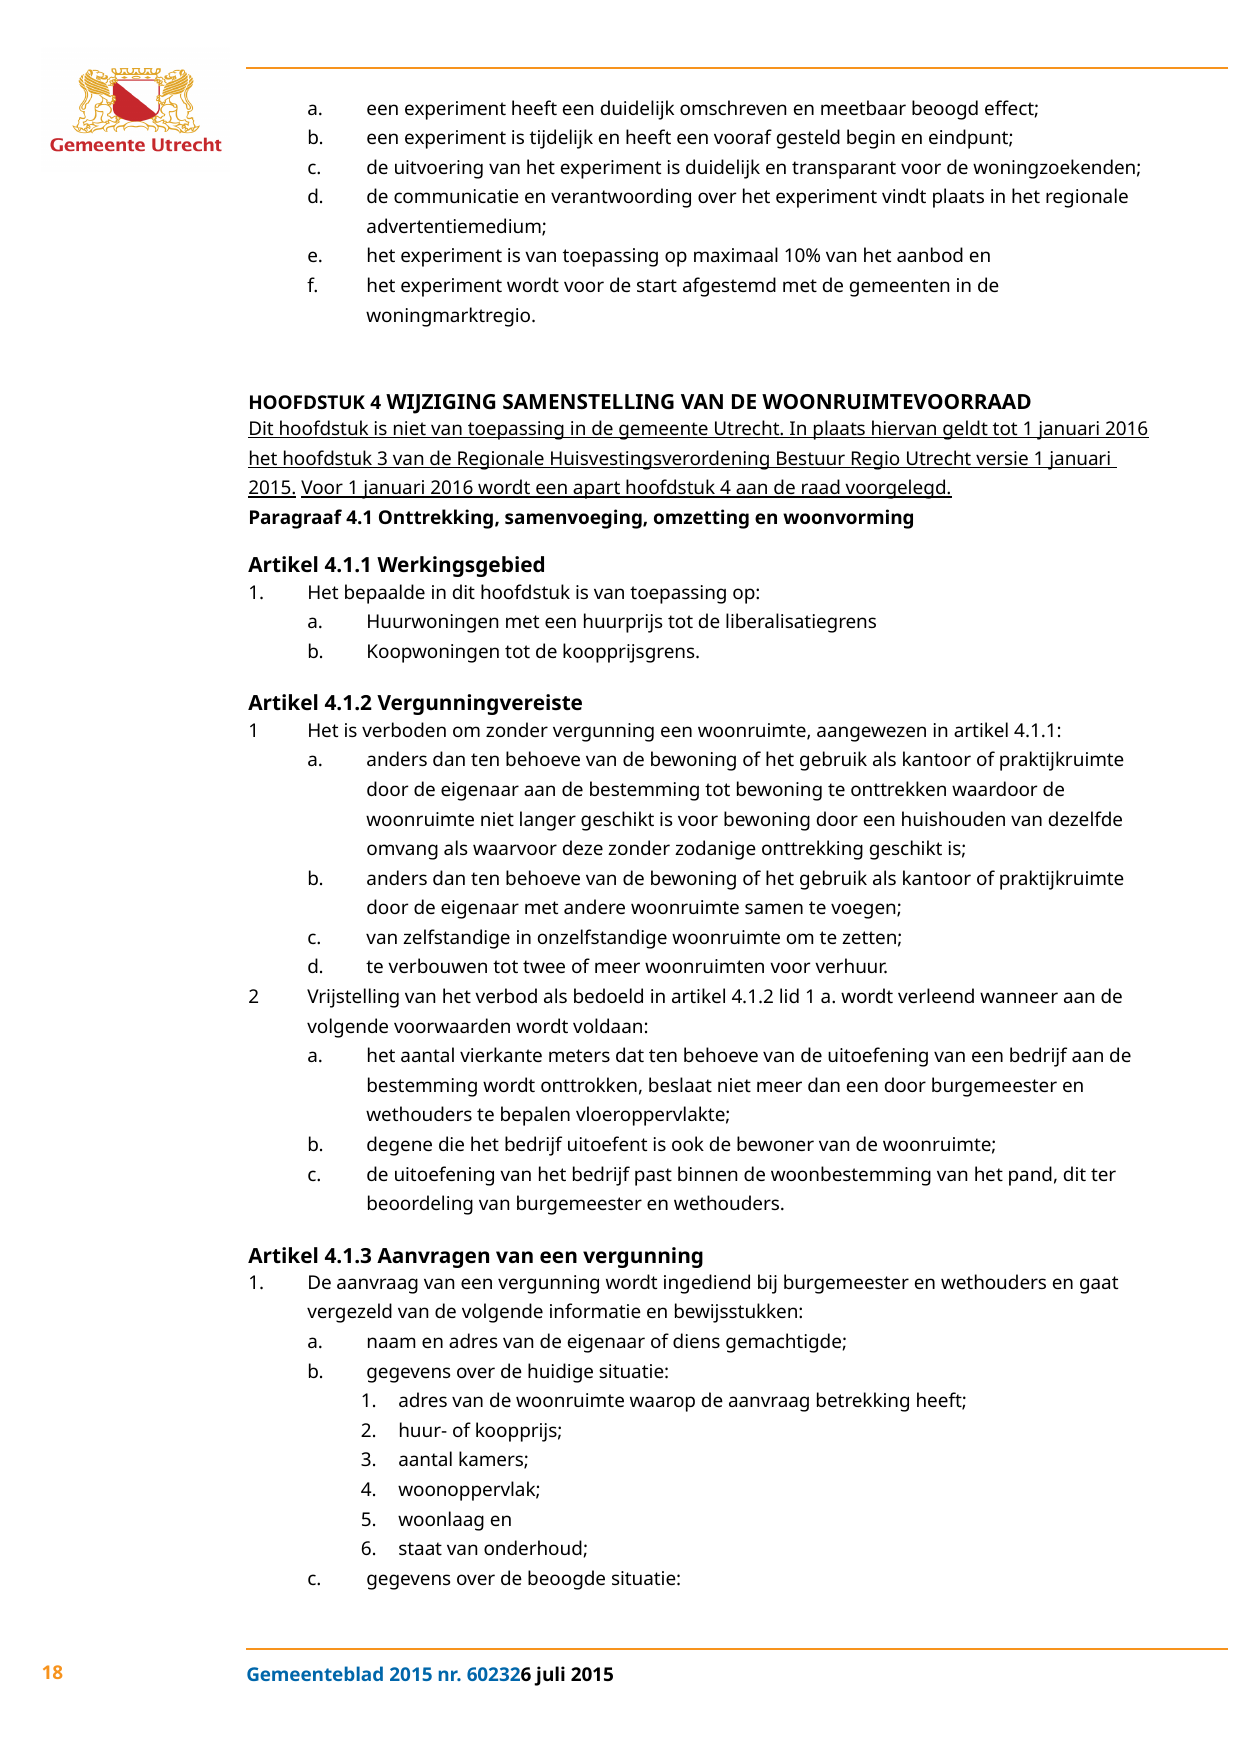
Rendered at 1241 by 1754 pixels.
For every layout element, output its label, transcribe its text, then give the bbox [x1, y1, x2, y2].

picture [41, 47, 231, 172]
list anders dan ten behoeve van de bewoning of het gebruik als kantoor of praktijkruimte door de eigenaar met andere woonruimte samen te voegen; [307, 865, 1152, 920]
list adres van de woonruimte waarop de aanvraag betrekking heeft; [361, 1387, 1152, 1413]
list De aanvraag van een vergunning wordt ingediend bij burgemeester en wethouders en gaat vergezeld van de volgende informatie en bewijsstukken: [248, 1269, 1152, 1324]
text HOOFDSTUK 4 WIJZIGING SAMENSTELLING VAN DE WOONRUIMTEVOORRAAD [248, 387, 1152, 415]
list van zelfstandige in onzelfstandige woonruimte om te zetten; [307, 924, 1152, 950]
list staat van onderhoud; [361, 1535, 1152, 1561]
list de uitvoering van het experiment is duidelijk en transparant voor de woningzoekenden; [307, 154, 1152, 180]
list woonlaag en [361, 1506, 1152, 1532]
list Het bepaalde in dit hoofdstuk is van toepassing op: [248, 579, 1152, 605]
list Het is verboden om zonder vergunning een woonruimte, aangewezen in artikel 4.1.1: [248, 717, 1152, 743]
list Vrijstelling van het verbod als bedoeld in artikel 4.1.2 lid 1 a. wordt verleend wanneer aan de volgende voorwaarden wordt voldaan: [248, 983, 1152, 1038]
list huur- of koopprijs; [361, 1417, 1152, 1443]
list anders dan ten behoeve van de bewoning of het gebruik als kantoor of praktijkruimte door de eigenaar aan de bestemming tot bewoning te onttrekken waardoor de woonruimte niet langer geschikt is voor bewoning door een huishouden van dezelfde omvang als waarvoor deze zonder zodanige onttrekking geschikt is; [307, 747, 1152, 861]
list naam en adres van de eigenaar of diens gemachtigde; [307, 1328, 1152, 1354]
list een experiment is tijdelijk en heeft een vooraf gesteld begin en eindpunt; [307, 124, 1152, 150]
text Artikel 4.1.3 Aanvragen van een vergunning [248, 1241, 1152, 1269]
list gegevens over de beoogde situatie: [307, 1565, 1152, 1591]
list het aantal vierkante meters dat ten behoeve van de uitoefening van een bedrijf aan de bestemming wordt onttrokken, beslaat niet meer dan een door burgemeester en wethouders te bepalen vloeroppervlakte; [307, 1042, 1152, 1127]
list een experiment heeft een duidelijk omschreven en meetbaar beoogd effect; [307, 95, 1152, 121]
list de uitoefening van het bedrijf past binnen de woonbestemming van het pand, dit ter beoordeling van burgemeester en wethouders. [307, 1161, 1152, 1216]
text Dit hoofdstuk is niet van toepassing in de gemeente Utrecht. In plaats hiervan geldt tot 1 januari 2016 het hoofdstuk 3 van de Regionale Huisvestingsverordening Bestuur Regio Utrecht versie 1 januari 2015. Voor 1 januari 2016 wordt een apart hoofdstuk 4 aan de raad voorgelegd. [248, 415, 1152, 500]
list degene die het bedrijf uitoefent is ook de bewoner van de woonruimte; [307, 1131, 1152, 1157]
list te verbouwen tot twee of meer woonruimten voor verhuur. [307, 954, 1152, 979]
list aantal kamers; [361, 1447, 1152, 1472]
list Koopwoningen tot de koopprijsgrens. [307, 638, 1152, 664]
text Artikel 4.1.1 Werkingsgebied [248, 551, 1152, 579]
list woonoppervlak; [361, 1476, 1152, 1502]
list het experiment is van toepassing op maximaal 10% van het aanbod en [307, 243, 1152, 268]
text Paragraaf 4.1 Onttrekking, samenvoeging, omzetting en woonvorming [248, 504, 1152, 530]
list het experiment wordt voor de start afgestemd met de gemeenten in de woningmarktregio. [307, 272, 1152, 328]
list Huurwoningen met een huurprijs tot de liberalisatiegrens [307, 608, 1152, 634]
list de communicatie en verantwoording over het experiment vindt plaats in het regionale advertentiemedium; [307, 183, 1152, 239]
list gegevens over de huidige situatie: [307, 1358, 1152, 1384]
text Artikel 4.1.2 Vergunningvereiste [248, 688, 1152, 717]
